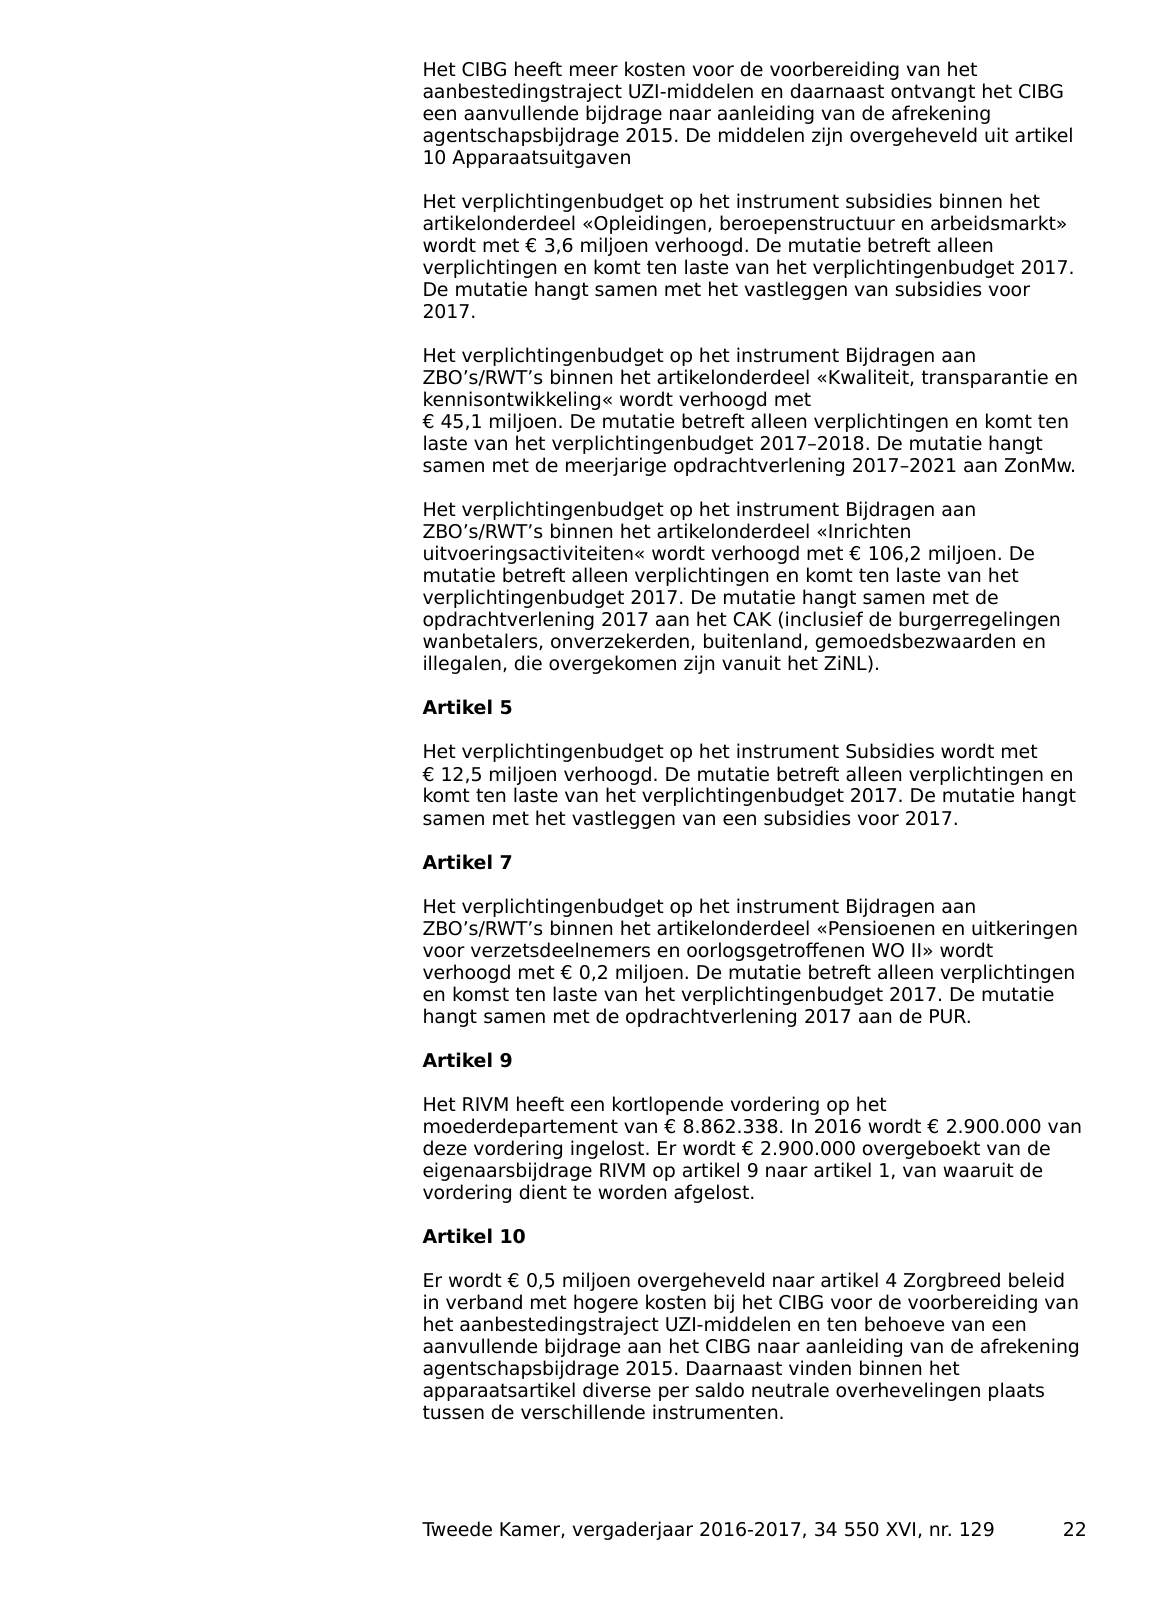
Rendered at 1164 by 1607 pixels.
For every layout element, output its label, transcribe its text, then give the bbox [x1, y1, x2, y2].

subtitle Artikel 10 [422, 1226, 1087, 1248]
text Het verplichtingenbudget op het instrument Bijdragen aan ZBO’s/RWT’s binnen het artikelonderdeel «Pensioenen en uitkeringen voor verzetsdeelnemers en oorlogsgetroffenen WO II» wordt verhoogd met € 0,2 miljoen. De mutatie betreft alleen verplichtingen en komst ten laste van het verplichtingenbudget 2017. De mutatie hangt samen met de opdrachtverlening 2017 aan de PUR. [422, 896, 1087, 1028]
text Het CIBG heeft meer kosten voor de voorbereiding van het aanbestedingstraject UZI-middelen en daarnaast ontvangt het CIBG een aanvullende bijdrage naar aanleiding van de afrekening agentschapsbijdrage 2015. De middelen zijn overgeheveld uit artikel 10 Apparaatsuitgaven [422, 59, 1087, 169]
subtitle Artikel 7 [422, 852, 1087, 873]
text Er wordt € 0,5 miljoen overgeheveld naar artikel 4 Zorgbreed beleid in verband met hogere kosten bij het CIBG voor de voorbereiding van het aanbestedingstraject UZI-middelen en ten behoeve van een aanvullende bijdrage aan het CIBG naar aanleiding van de afrekening agentschapsbijdrage 2015. Daarnaast vinden binnen het apparaatsartikel diverse per saldo neutrale overhevelingen plaats tussen de verschillende instrumenten. [422, 1270, 1087, 1424]
subtitle Artikel 5 [422, 697, 1087, 719]
text Het verplichtingenbudget op het instrument subsidies binnen het artikelonderdeel «Opleidingen, beroepenstructuur en arbeidsmarkt» wordt met € 3,6 miljoen verhoogd. De mutatie betreft alleen verplichtingen en komt ten laste van het verplichtingenbudget 2017. De mutatie hangt samen met het vastleggen van subsidies voor 2017. [422, 191, 1087, 323]
text Het verplichtingenbudget op het instrument Subsidies wordt met € 12,5 miljoen verhoogd. De mutatie betreft alleen verplichtingen en komt ten laste van het verplichtingenbudget 2017. De mutatie hangt samen met het vastleggen van een subsidies voor 2017. [422, 741, 1087, 829]
subtitle Artikel 9 [422, 1050, 1087, 1072]
text Het verplichtingenbudget op het instrument Bijdragen aan ZBO’s/RWT’s binnen het artikelonderdeel «Kwaliteit, transparantie en kennisontwikkeling« wordt verhoogd met [422, 345, 1087, 411]
text Het verplichtingenbudget op het instrument Bijdragen aan ZBO’s/RWT’s binnen het artikelonderdeel «Inrichten uitvoeringsactiviteiten« wordt verhoogd met € 106,2 miljoen. De mutatie betreft alleen verplichtingen en komt ten laste van het verplichtingenbudget 2017. De mutatie hangt samen met de opdrachtverlening 2017 aan het CAK (inclusief de burgerregelingen wanbetalers, onverzekerden, buitenland, gemoedsbezwaarden en illegalen, die overgekomen zijn vanuit het ZiNL). [422, 499, 1087, 675]
text Het RIVM heeft een kortlopende vordering op het moederdepartement van € 8.862.338. In 2016 wordt € 2.900.000 van deze vordering ingelost. Er wordt € 2.900.000 overgeboekt van de eigenaarsbijdrage RIVM op artikel 9 naar artikel 1, van waaruit de vordering dient te worden afgelost. [422, 1094, 1087, 1204]
text € 45,1 miljoen. De mutatie betreft alleen verplichtingen en komt ten laste van het verplichtingenbudget 2017–2018. De mutatie hangt samen met de meerjarige opdrachtverlening 2017–2021 aan ZonMw. [422, 411, 1087, 477]
